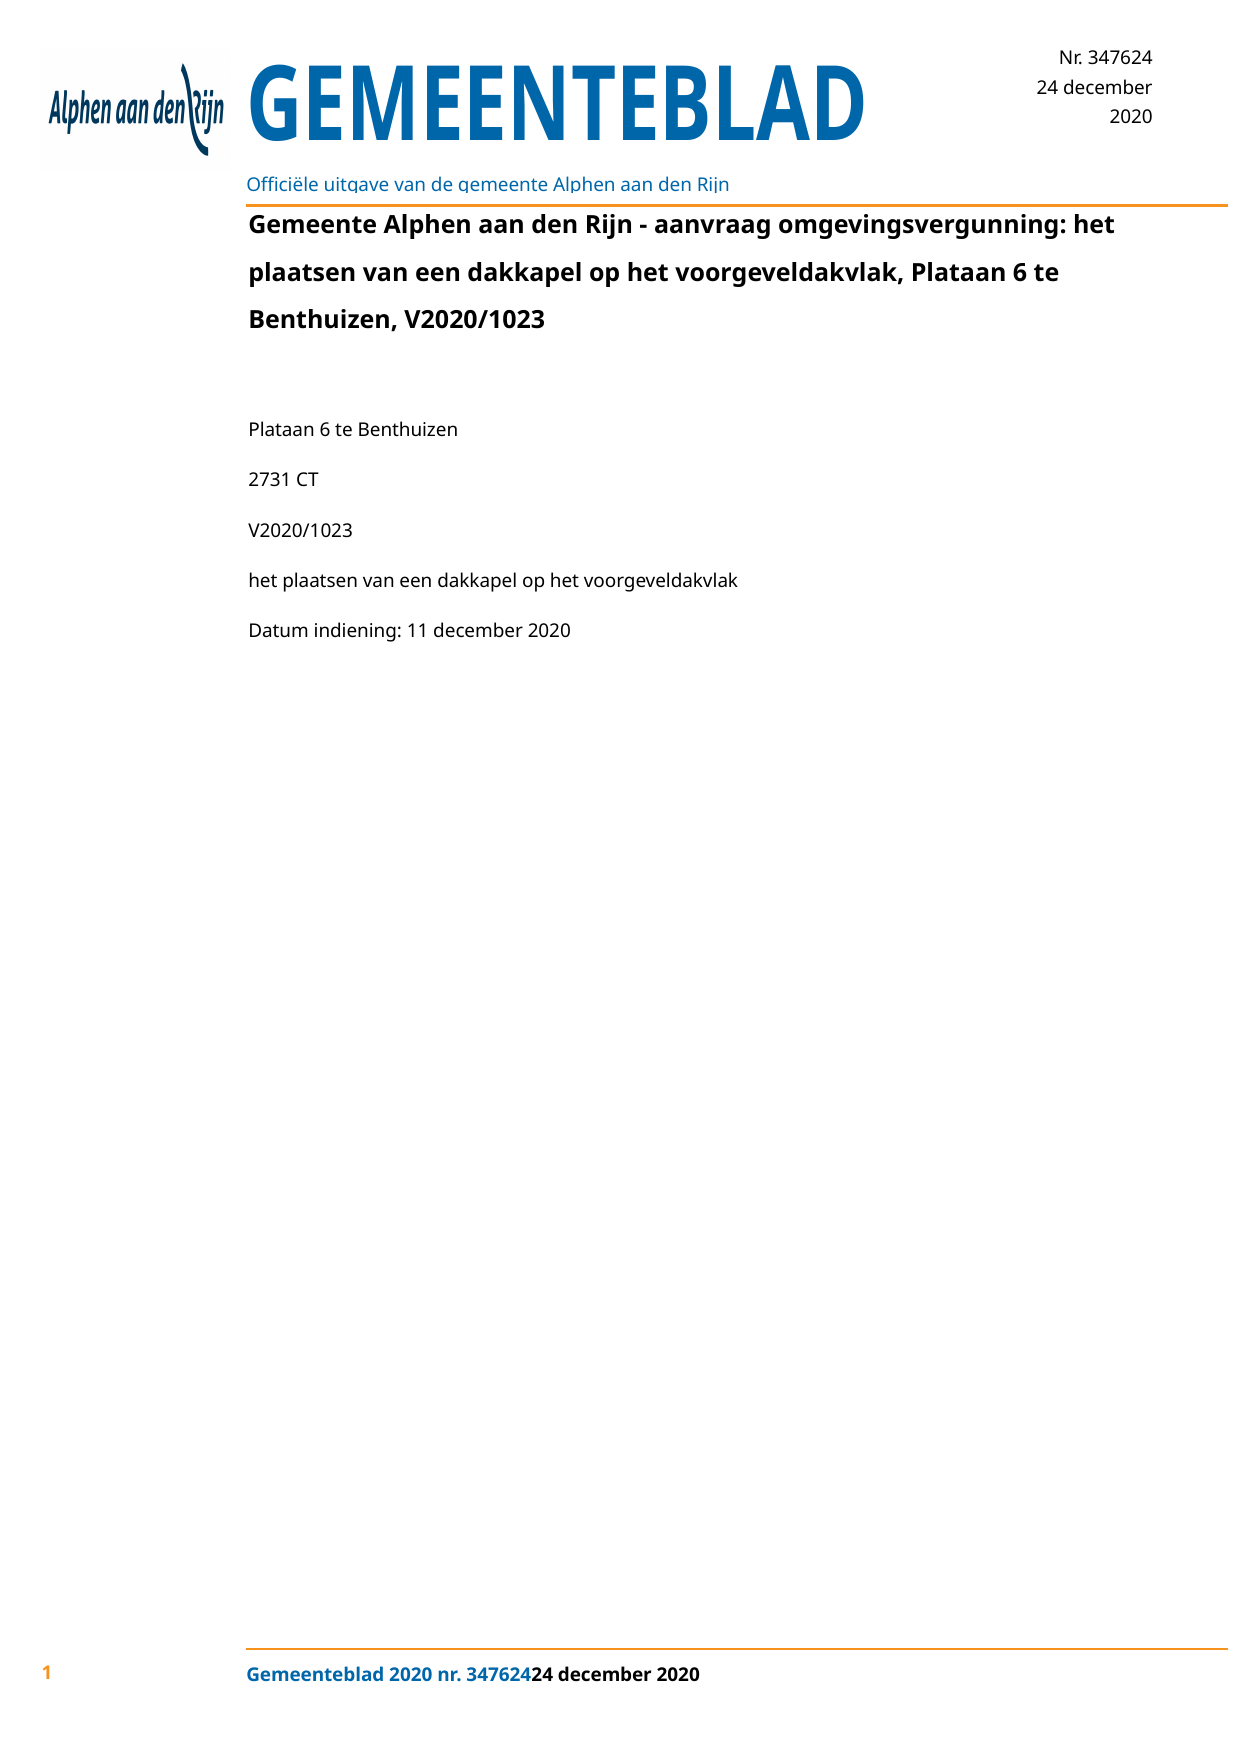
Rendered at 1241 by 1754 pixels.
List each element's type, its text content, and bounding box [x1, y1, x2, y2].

text het plaatsen van een dakkapel op het voorgeveldakvlak [248, 567, 1152, 593]
text V2020/1023 [248, 517, 1152, 542]
text Datum indiening: 11 december 2020 [248, 618, 1152, 643]
text 2731 CT [248, 466, 1152, 492]
text Plataan 6 te Benthuizen [248, 416, 1152, 442]
picture [41, 47, 231, 172]
text Gemeente Alphen aan den Rijn - aanvraag omgevingsvergunning: het plaatsen van een dakkapel op het voorgeveldakvlak, Plataan 6 te Benthuizen, V2020/1023 [248, 207, 1152, 336]
